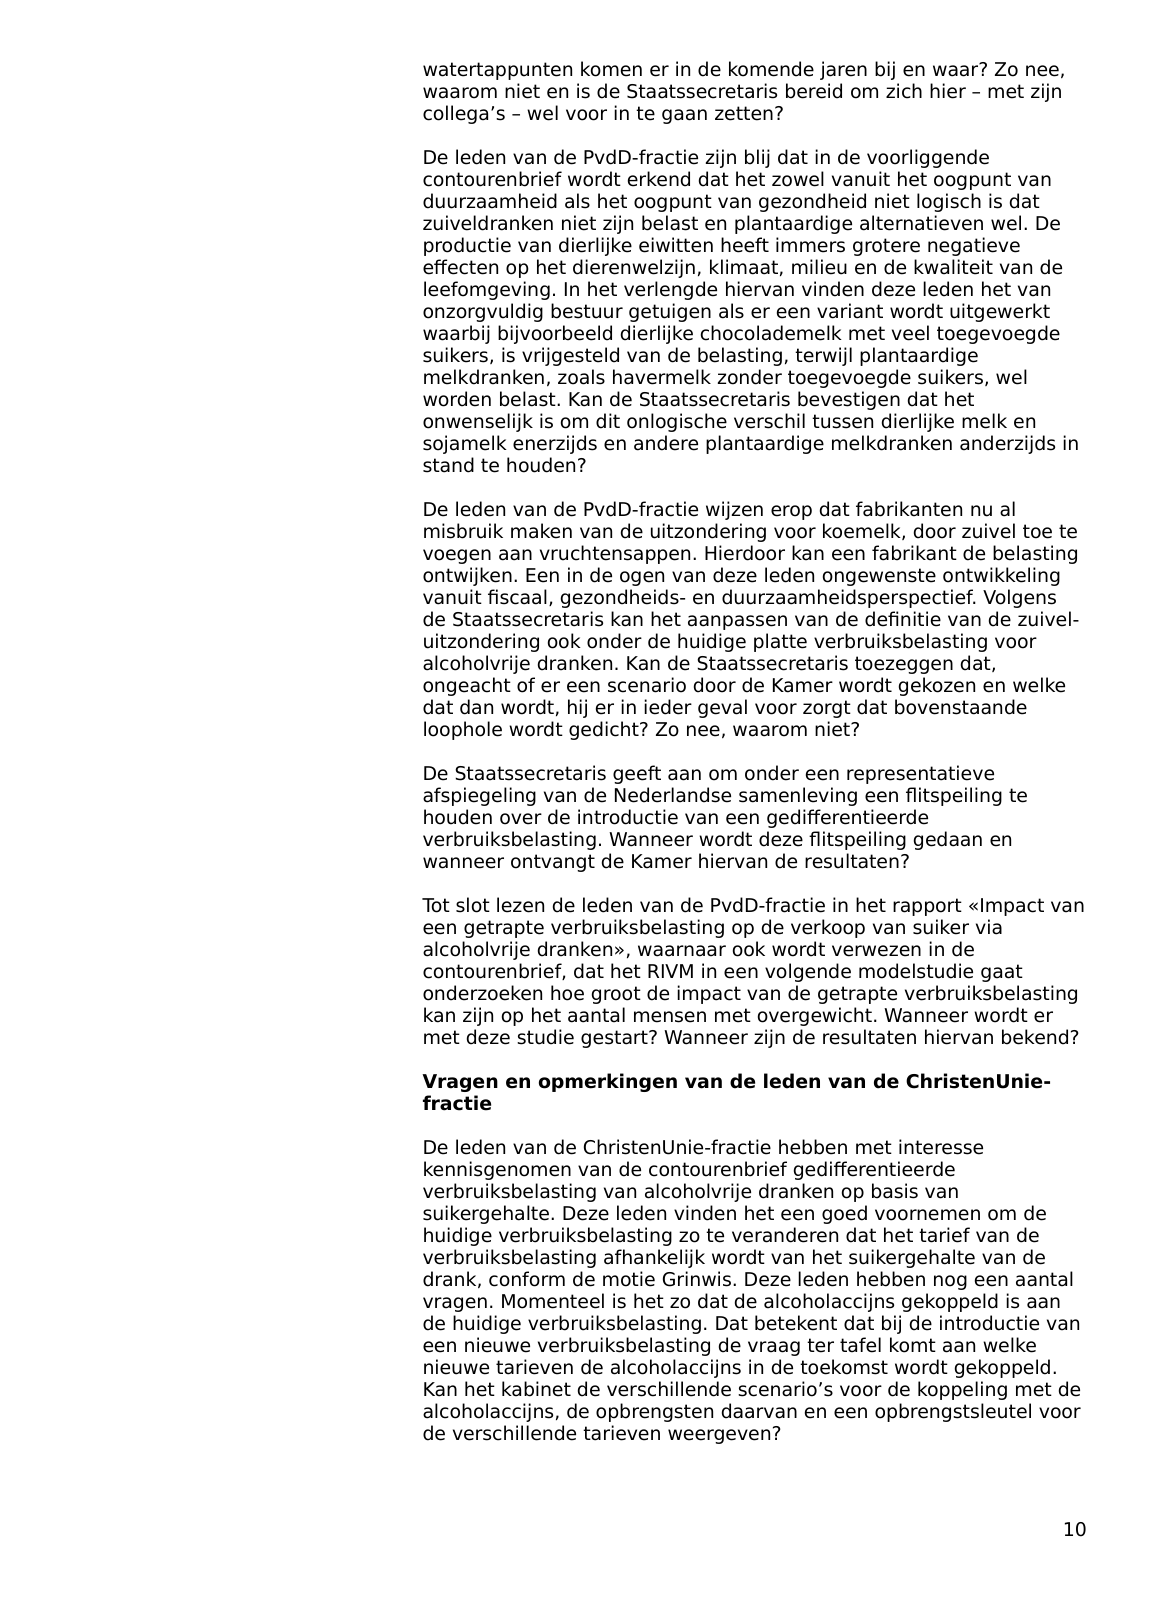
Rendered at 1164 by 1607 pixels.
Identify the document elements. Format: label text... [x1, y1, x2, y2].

text Tot slot lezen de leden van de PvdD-fractie in het rapport «Impact van een getrapte verbruiksbelasting op de verkoop van suiker via alcoholvrije dranken», waarnaar ook wordt verwezen in de contourenbrief, dat het RIVM in een volgende modelstudie gaat onderzoeken hoe groot de impact van de getrapte verbruiksbelasting kan zijn op het aantal mensen met overgewicht. Wanneer wordt er met deze studie gestart? Wanneer zijn de resultaten hiervan bekend? [422, 895, 1087, 1049]
subtitle Vragen en opmerkingen van de leden van de ChristenUnie-fractie [422, 1071, 1087, 1115]
text De leden van de ChristenUnie-fractie hebben met interesse kennisgenomen van de contourenbrief gedifferentieerde verbruiksbelasting van alcoholvrije dranken op basis van suikergehalte. Deze leden vinden het een goed voornemen om de huidige verbruiksbelasting zo te veranderen dat het tarief van de verbruiksbelasting afhankelijk wordt van het suikergehalte van de drank, conform de motie Grinwis. Deze leden hebben nog een aantal vragen. Momenteel is het zo dat de alcoholaccijns gekoppeld is aan de huidige verbruiksbelasting. Dat betekent dat bij de introductie van een nieuwe verbruiksbelasting de vraag ter tafel komt aan welke nieuwe tarieven de alcoholaccijns in de toekomst wordt gekoppeld. Kan het kabinet de verschillende scenario’s voor de koppeling met de alcoholaccijns, de opbrengsten daarvan en een opbrengstsleutel voor de verschillende tarieven weergeven? [422, 1137, 1087, 1445]
text De leden van de PvdD-fractie zijn blij dat in de voorliggende contourenbrief wordt erkend dat het zowel vanuit het oogpunt van duurzaamheid als het oogpunt van gezondheid niet logisch is dat zuiveldranken niet zijn belast en plantaardige alternatieven wel. De productie van dierlijke eiwitten heeft immers grotere negatieve effecten op het dierenwelzijn, klimaat, milieu en de kwaliteit van de leefomgeving. In het verlengde hiervan vinden deze leden het van onzorgvuldig bestuur getuigen als er een variant wordt uitgewerkt waarbij bijvoorbeeld dierlijke chocolademelk met veel toegevoegde suikers, is vrijgesteld van de belasting, terwijl plantaardige melkdranken, zoals havermelk zonder toegevoegde suikers, wel worden belast. Kan de Staatssecretaris bevestigen dat het onwenselijk is om dit onlogische verschil tussen dierlijke melk en sojamelk enerzijds en andere plantaardige melkdranken anderzijds in stand te houden? [422, 147, 1087, 477]
text watertappunten komen er in de komende jaren bij en waar? Zo nee, waarom niet en is de Staatssecretaris bereid om zich hier – met zijn collega’s – wel voor in te gaan zetten? [422, 59, 1087, 125]
text De leden van de PvdD-fractie wijzen erop dat fabrikanten nu al misbruik maken van de uitzondering voor koemelk, door zuivel toe te voegen aan vruchtensappen. Hierdoor kan een fabrikant de belasting ontwijken. Een in de ogen van deze leden ongewenste ontwikkeling vanuit fiscaal, gezondheids- en duurzaamheidsperspectief. Volgens de Staatssecretaris kan het aanpassen van de definitie van de zuivel-uitzondering ook onder de huidige platte verbruiksbelasting voor alcoholvrije dranken. Kan de Staatssecretaris toezeggen dat, ongeacht of er een scenario door de Kamer wordt gekozen en welke dat dan wordt, hij er in ieder geval voor zorgt dat bovenstaande loophole wordt gedicht? Zo nee, waarom niet? [422, 499, 1087, 741]
text De Staatssecretaris geeft aan om onder een representatieve afspiegeling van de Nederlandse samenleving een flitspeiling te houden over de introductie van een gedifferentieerde verbruiksbelasting. Wanneer wordt deze flitspeiling gedaan en wanneer ontvangt de Kamer hiervan de resultaten? [422, 763, 1087, 873]
